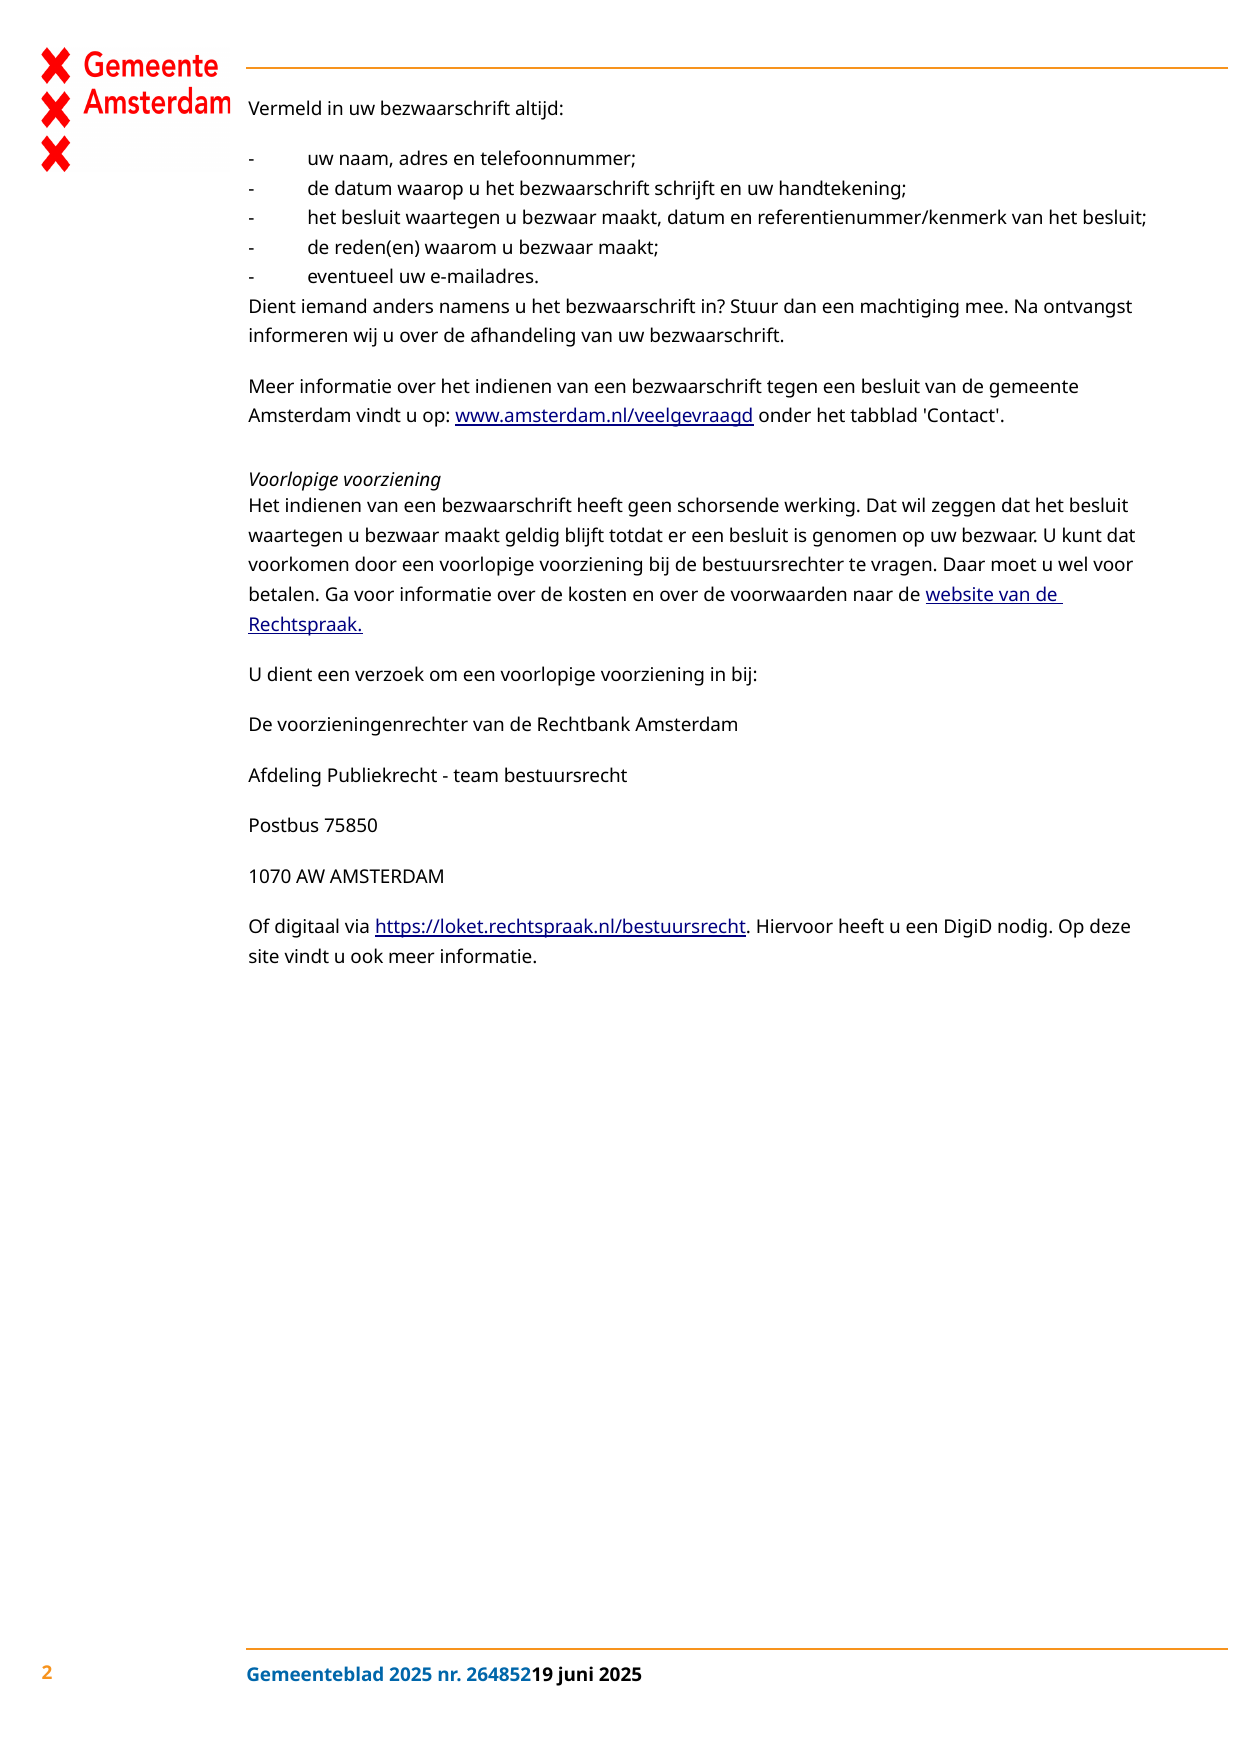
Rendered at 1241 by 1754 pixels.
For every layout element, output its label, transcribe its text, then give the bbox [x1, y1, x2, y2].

list de reden(en) waarom u bezwaar maakt; [248, 234, 1152, 260]
text Het indienen van een bezwaarschrift heeft geen schorsende werking. Dat wil zeggen dat het besluit waartegen u bezwaar maakt geldig blijft totdat er een besluit is genomen op uw bezwaar. U kunt dat voorkomen door een voorlopige voorziening bij de bestuursrechter te vragen. Daar moet u wel voor betalen. Ga voor informatie over de kosten en over de voorwaarden naar de website van de Rechtspraak. [248, 492, 1152, 636]
text U dient een verzoek om een voorlopige voorziening in bij: [248, 661, 1152, 687]
list het besluit waartegen u bezwaar maakt, datum en referentienummer/kenmerk van het besluit; [248, 204, 1152, 230]
text Afdeling Publiekrecht - team bestuursrecht [248, 762, 1152, 788]
text De voorzieningenrechter van de Rechtbank Amsterdam [248, 712, 1152, 737]
picture [41, 47, 231, 172]
text Vermeld in uw bezwaarschrift altijd: [248, 95, 1152, 121]
text Voorlopige voorziening [248, 467, 1152, 492]
list eventueel uw e-mailadres. [248, 263, 1152, 289]
text Of digitaal via https://loket.rechtspraak.nl/bestuursrecht. Hiervoor heeft u een DigiD nodig. Op deze site vindt u ook meer informatie. [248, 913, 1152, 968]
list uw naam, adres en telefoonnummer; [248, 145, 1152, 171]
text Postbus 75850 [248, 812, 1152, 838]
list de datum waarop u het bezwaarschrift schrijft en uw handtekening; [248, 175, 1152, 201]
text Meer informatie over het indienen van een bezwaarschrift tegen een besluit van de gemeente Amsterdam vindt u op: www.amsterdam.nl/veelgevraagd onder het tabblad 'Contact'. [248, 373, 1152, 428]
text Dient iemand anders namens u het bezwaarschrift in? Stuur dan een machtiging mee. Na ontvangst informeren wij u over de afhandeling van uw bezwaarschrift. [248, 293, 1152, 348]
text 1070 AW AMSTERDAM [248, 863, 1152, 888]
